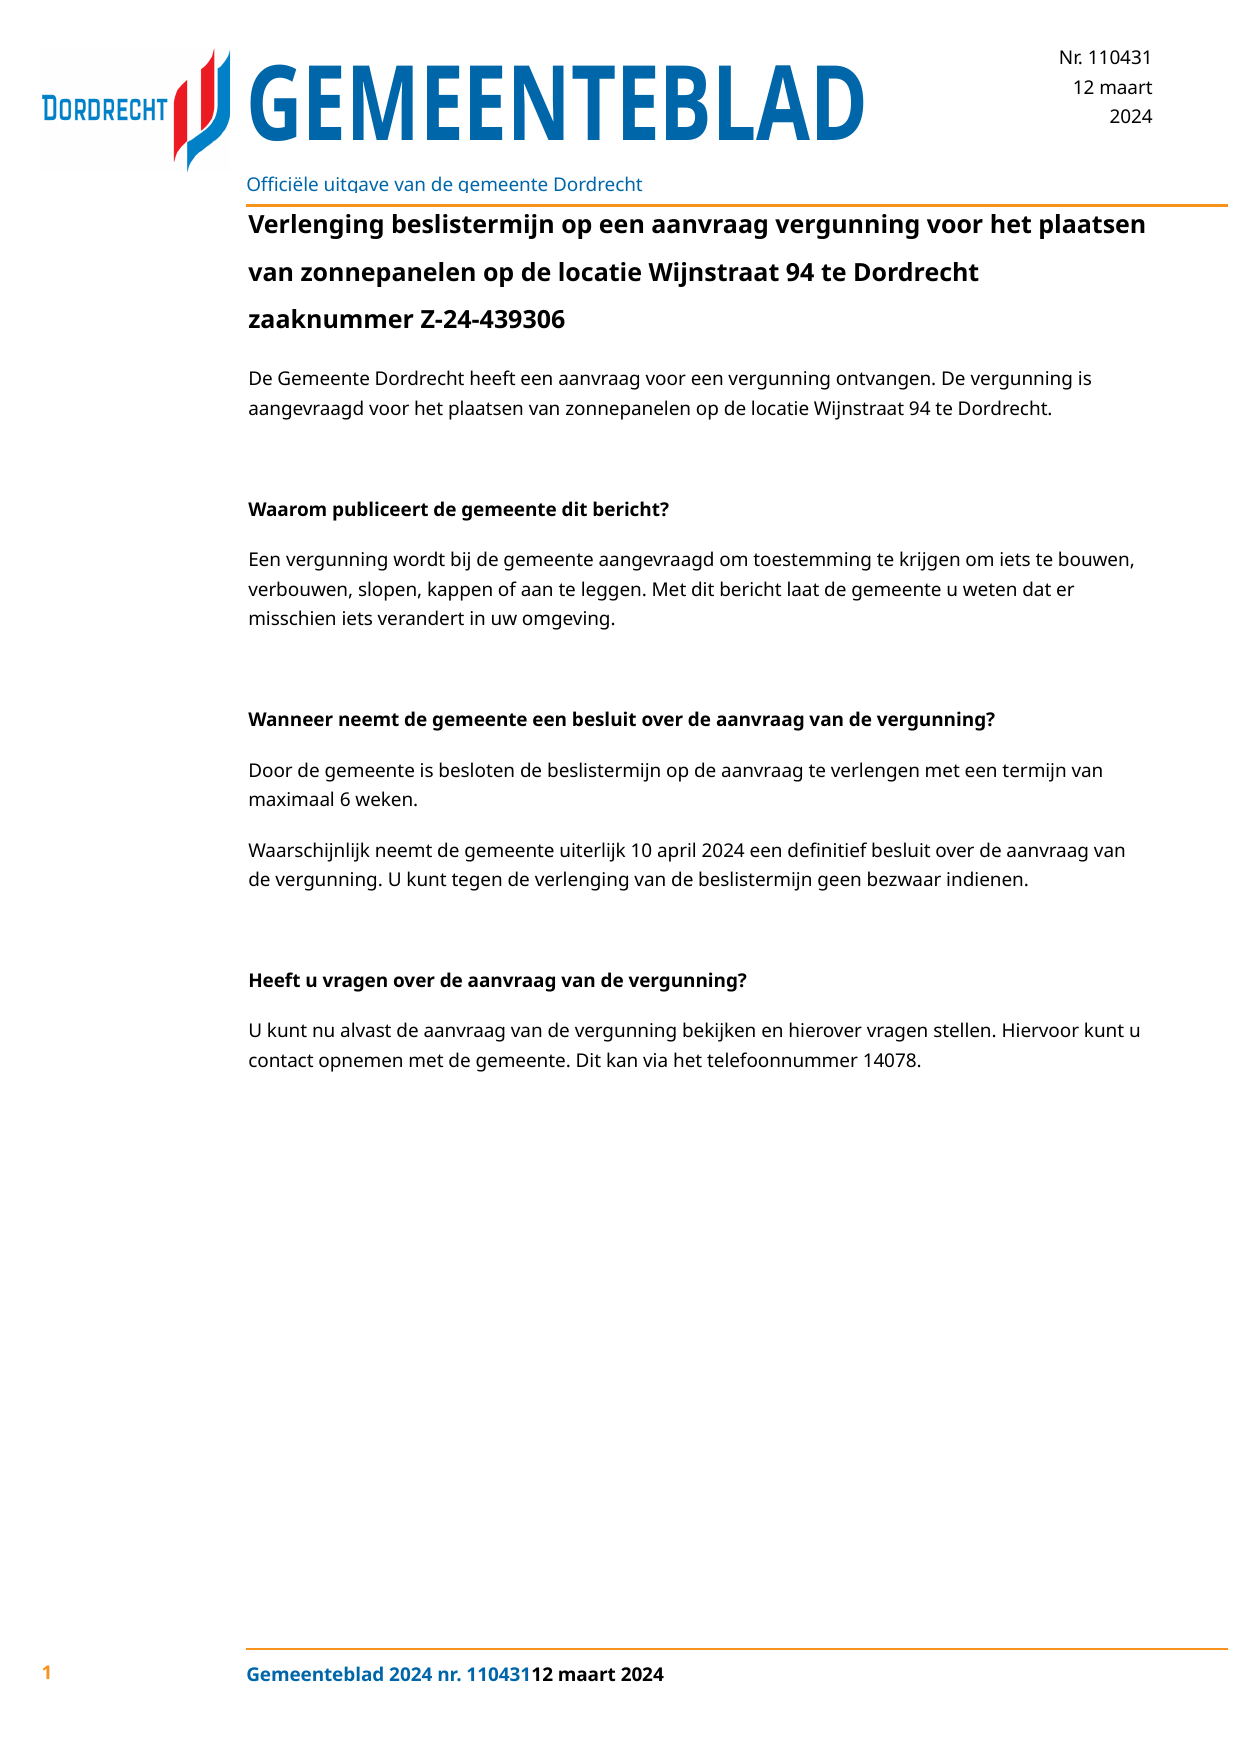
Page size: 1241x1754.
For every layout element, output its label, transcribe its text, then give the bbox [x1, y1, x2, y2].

text Wanneer neemt de gemeente een besluit over de aanvraag van de vergunning? [248, 706, 1152, 732]
text De Gemeente Dordrecht heeft een aanvraag voor een vergunning ontvangen. De vergunning is aangevraagd voor het plaatsen van zonnepanelen op de locatie Wijnstraat 94 te Dordrecht. [248, 366, 1152, 421]
text Waarschijnlijk neemt de gemeente uiterlijk 10 april 2024 een definitief besluit over de aanvraag van de vergunning. U kunt tegen de verlenging van de beslistermijn geen bezwaar indienen. [248, 837, 1152, 892]
text Waarom publiceert de gemeente dit bericht? [248, 496, 1152, 522]
text Door de gemeente is besloten de beslistermijn op de aanvraag te verlengen met een termijn van maximaal 6 weken. [248, 757, 1152, 812]
text U kunt nu alvast de aanvraag van de vergunning bekijken en hierover vragen stellen. Hiervoor kunt u contact opnemen met de gemeente. Dit kan via het telefoonnummer 14078. [248, 1018, 1152, 1073]
text Een vergunning wordt bij de gemeente aangevraagd om toestemming te krijgen om iets te bouwen, verbouwen, slopen, kappen of aan te leggen. Met dit bericht laat de gemeente u weten dat er misschien iets verandert in uw omgeving. [248, 546, 1152, 631]
picture [41, 47, 231, 172]
text Verlenging beslistermijn op een aanvraag vergunning voor het plaatsen van zonnepanelen op de locatie Wijnstraat 94 te Dordrecht zaaknummer Z-24-439306 [248, 207, 1152, 336]
text Heeft u vragen over de aanvraag van de vergunning? [248, 967, 1152, 993]
